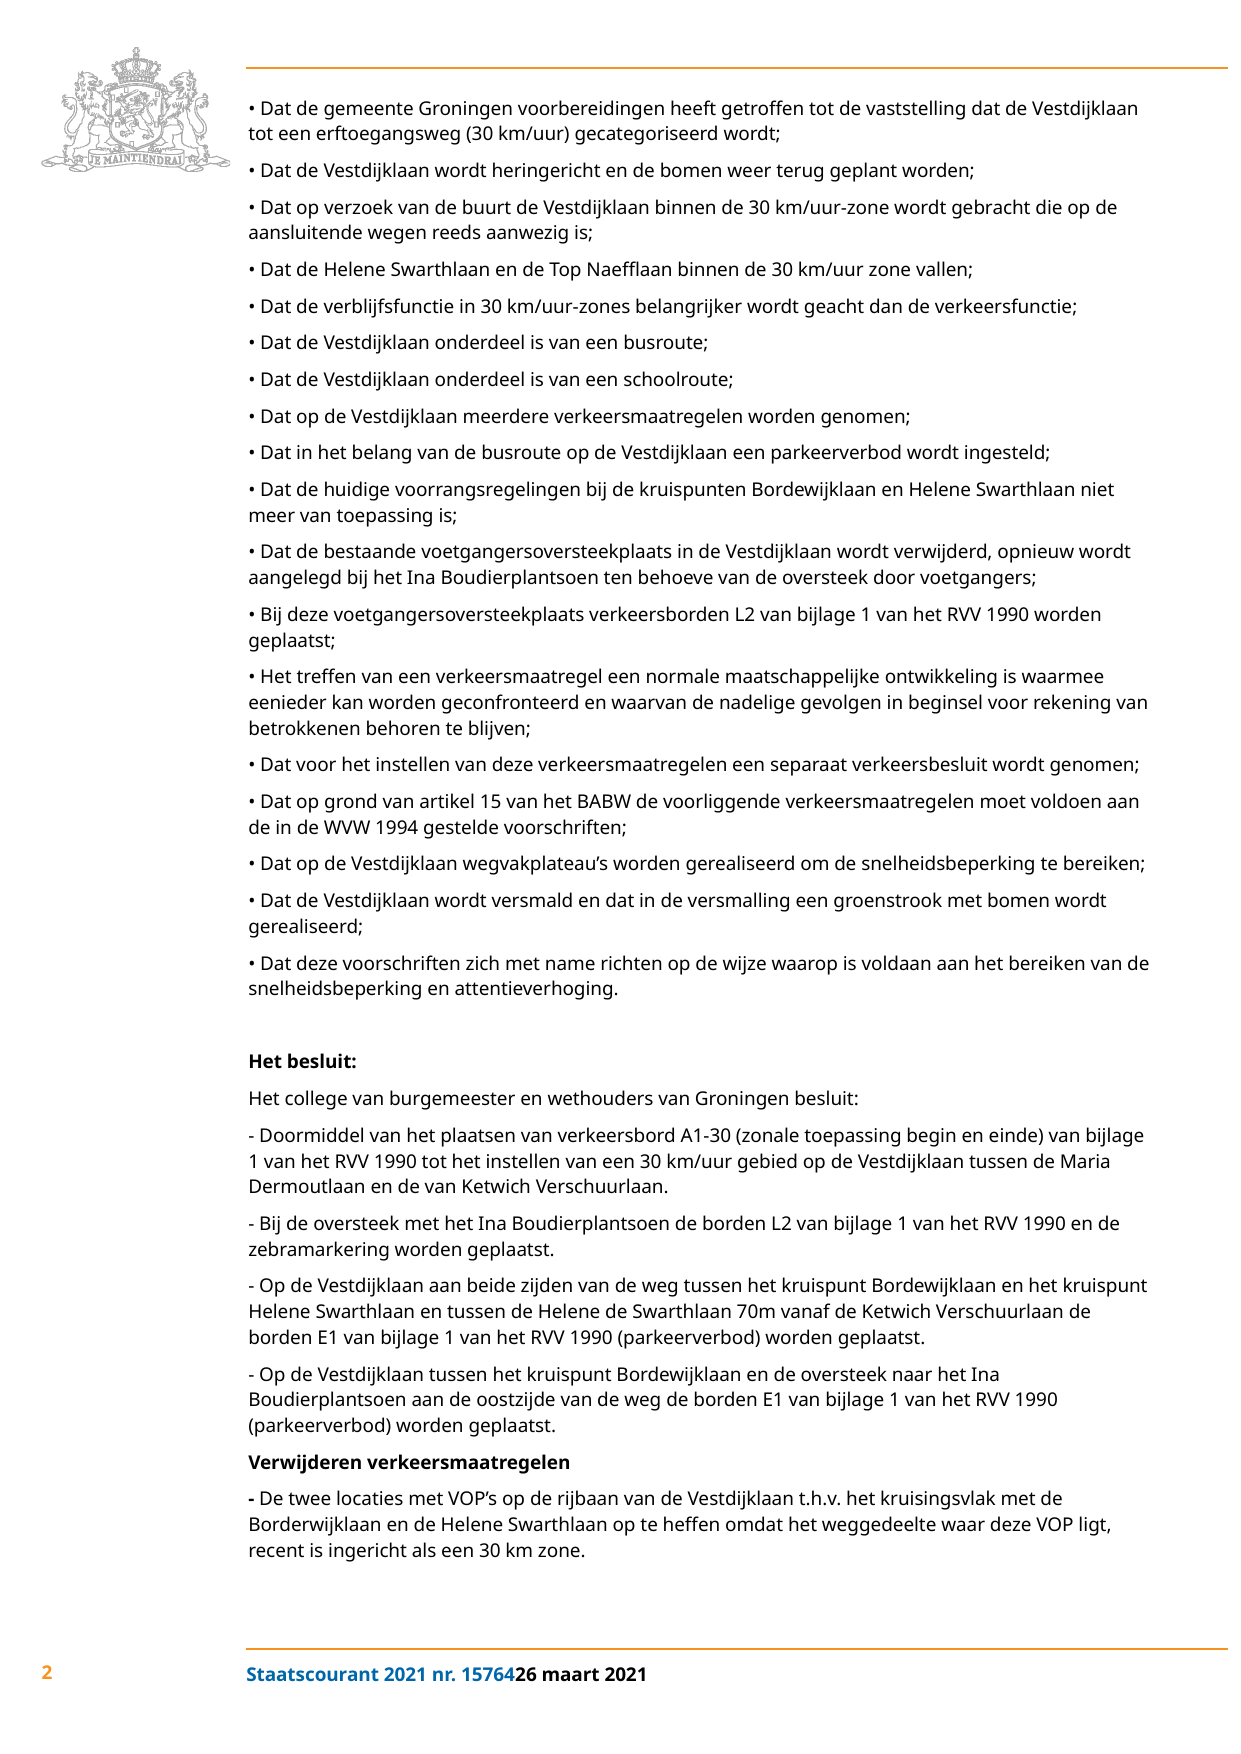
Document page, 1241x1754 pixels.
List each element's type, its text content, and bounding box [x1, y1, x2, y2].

text - Doormiddel van het plaatsen van verkeersbord A1-30 (zonale toepassing begin en einde) van bijlage 1 van het RVV 1990 tot het instellen van een 30 km/uur gebied op de Vestdijklaan tussen de Maria Dermoutlaan en de van Ketwich Verschuurlaan. [248, 1122, 1152, 1199]
text • Dat de Vestdijklaan wordt versmald en dat in de versmalling een groenstrook met bomen wordt gerealiseerd; [248, 887, 1152, 939]
text - Op de Vestdijklaan aan beide zijden van de weg tussen het kruispunt Bordewijklaan en het kruispunt Helene Swarthlaan en tussen de Helene de Swarthlaan 70m vanaf de Ketwich Verschuurlaan de borden E1 van bijlage 1 van het RVV 1990 (parkeerverbod) worden geplaatst. [248, 1273, 1152, 1350]
text - Op de Vestdijklaan tussen het kruispunt Bordewijklaan en de oversteek naar het Ina Boudierplantsoen aan de oostzijde van de weg de borden E1 van bijlage 1 van het RVV 1990 (parkeerverbod) worden geplaatst. [248, 1361, 1152, 1438]
text Het college van burgemeester en wethouders van Groningen besluit: [248, 1085, 1152, 1111]
text • Dat op de Vestdijklaan meerdere verkeersmaatregelen worden genomen; [248, 403, 1152, 429]
text • Dat de verblijfsfunctie in 30 km/uur-zones belangrijker wordt geacht dan de verkeersfunctie; [248, 293, 1152, 319]
text • Dat op verzoek van de buurt de Vestdijklaan binnen de 30 km/uur-zone wordt gebracht die op de aansluitende wegen reeds aanwezig is; [248, 194, 1152, 245]
text • Dat op de Vestdijklaan wegvakplateau’s worden gerealiseerd om de snelheidsbeperking te bereiken; [248, 851, 1152, 876]
text • Dat de Vestdijklaan wordt heringericht en de bomen weer terug geplant worden; [248, 157, 1152, 183]
text • Bij deze voetgangersoversteekplaats verkeersborden L2 van bijlage 1 van het RVV 1990 worden geplaatst; [248, 601, 1152, 652]
text • Dat de Helene Swarthlaan en de Top Naefflaan binnen de 30 km/uur zone vallen; [248, 256, 1152, 282]
text • Dat in het belang van de busroute op de Vestdijklaan een parkeerverbod wordt ingesteld; [248, 439, 1152, 465]
text • Dat de huidige voorrangsregelingen bij de kruispunten Bordewijklaan en Helene Swarthlaan niet meer van toepassing is; [248, 476, 1152, 528]
text • Dat deze voorschriften zich met name richten op de wijze waarop is voldaan aan het bereiken van de snelheidsbeperking en attentieverhoging. [248, 950, 1152, 1001]
text • Dat de Vestdijklaan onderdeel is van een schoolroute; [248, 366, 1152, 392]
picture [41, 47, 231, 172]
text • Dat voor het instellen van deze verkeersmaatregelen een separaat verkeersbesluit wordt genomen; [248, 752, 1152, 777]
text - De twee locaties met VOP’s op de rijbaan van de Vestdijklaan t.h.v. het kruisingsvlak met de Borderwijklaan en de Helene Swarthlaan op te heffen omdat het weggedeelte waar deze VOP ligt, recent is ingericht als een 30 km zone. [248, 1486, 1152, 1563]
text • Dat de bestaande voetgangersoversteekplaats in de Vestdijklaan wordt verwijderd, opnieuw wordt aangelegd bij het Ina Boudierplantsoen ten behoeve van de oversteek door voetgangers; [248, 539, 1152, 590]
text • Dat op grond van artikel 15 van het BABW de voorliggende verkeersmaatregelen moet voldoen aan de in de WVW 1994 gestelde voorschriften; [248, 788, 1152, 840]
text • Het treffen van een verkeersmaatregel een normale maatschappelijke ontwikkeling is waarmee eenieder kan worden geconfronteerd en waarvan de nadelige gevolgen in beginsel voor rekening van betrokkenen behoren te blijven; [248, 663, 1152, 741]
text Verwijderen verkeersmaatregelen [248, 1449, 1152, 1474]
text • Dat de gemeente Groningen voorbereidingen heeft getroffen tot de vaststelling dat de Vestdijklaan tot een erftoegangsweg (30 km/uur) gecategoriseerd wordt; [248, 95, 1152, 146]
text - Bij de oversteek met het Ina Boudierplantsoen de borden L2 van bijlage 1 van het RVV 1990 en de zebramarkering worden geplaatst. [248, 1210, 1152, 1262]
text Het besluit: [248, 1049, 1152, 1074]
text • Dat de Vestdijklaan onderdeel is van een busroute; [248, 329, 1152, 355]
